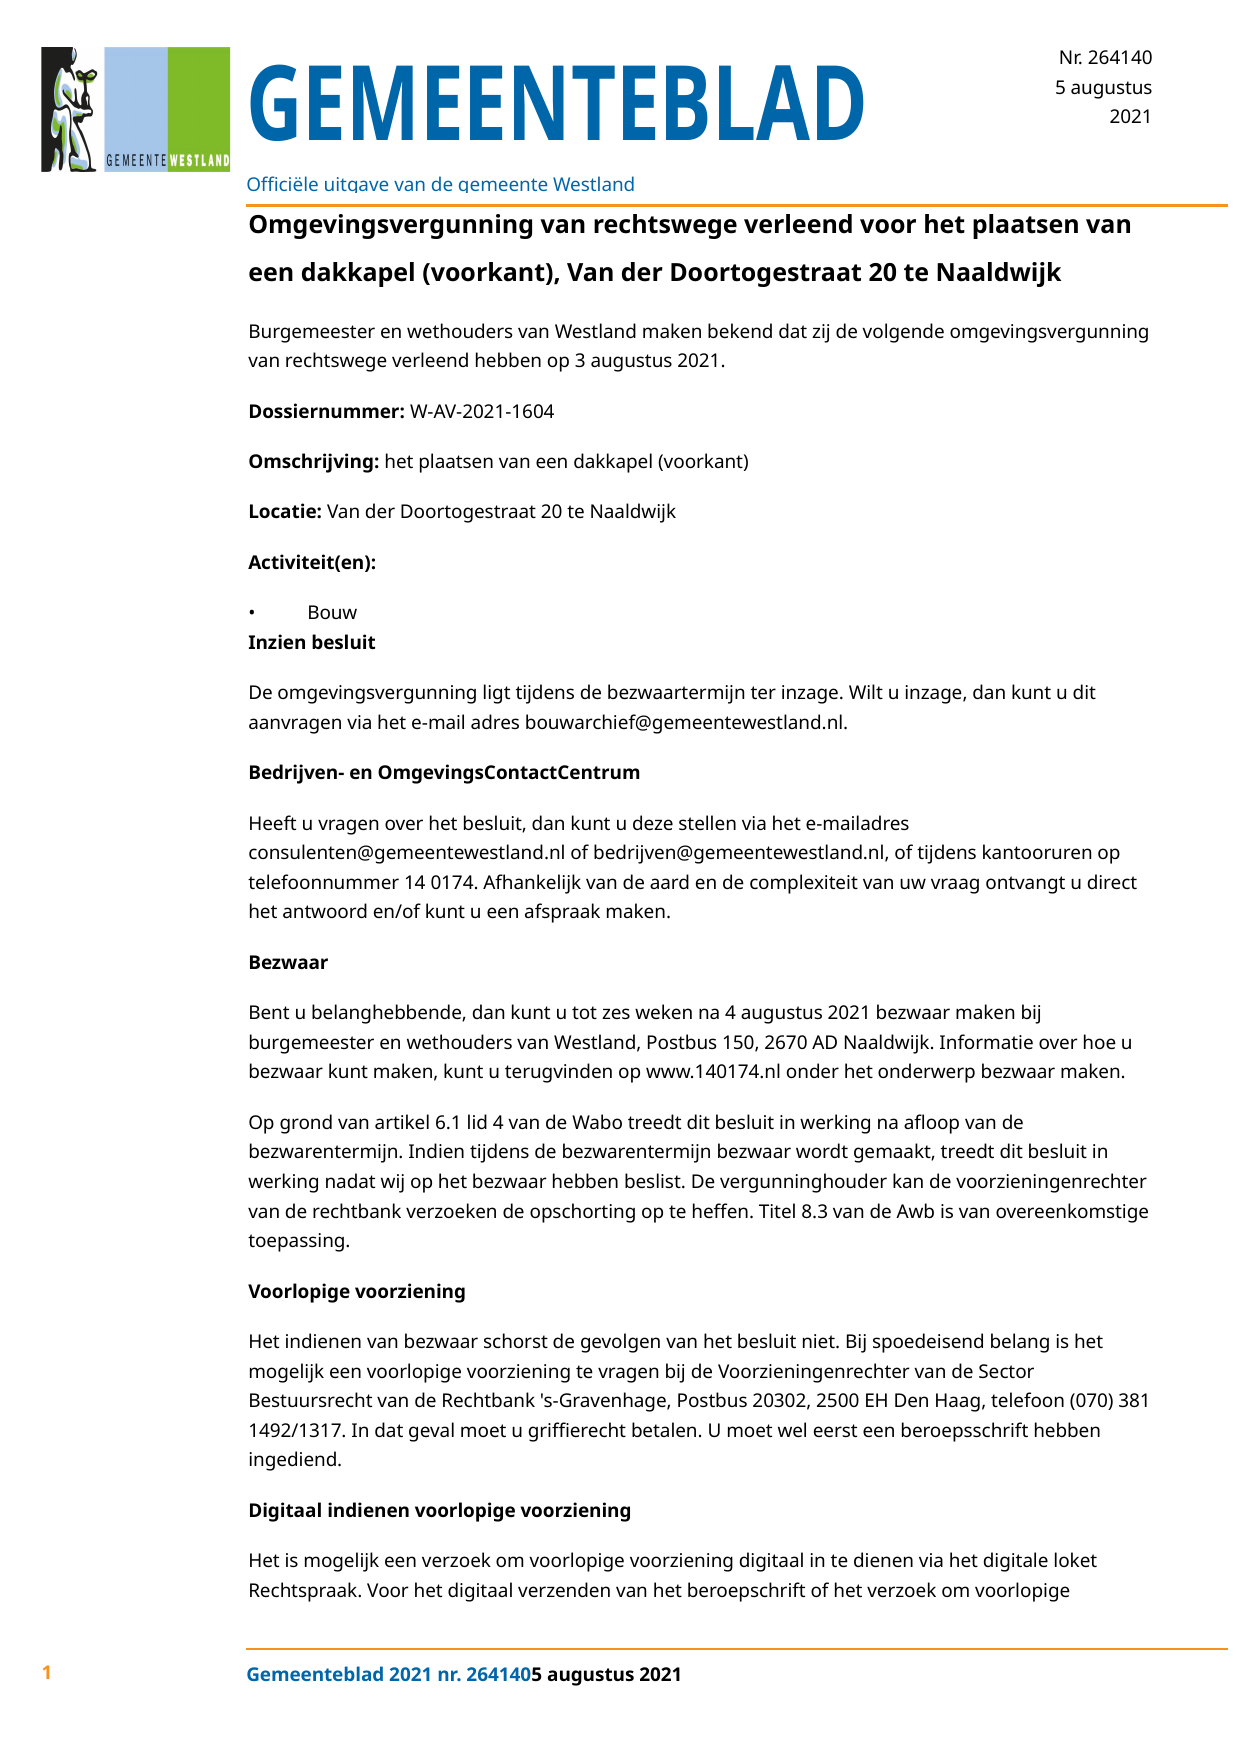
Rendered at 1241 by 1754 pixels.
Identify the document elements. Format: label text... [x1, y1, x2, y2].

text De omgevingsvergunning ligt tijdens de bezwaartermijn ter inzage. Wilt u inzage, dan kunt u dit aanvragen via het e-mail adres bouwarchief@gemeentewestland.nl. [248, 679, 1152, 735]
text Inzien besluit [248, 629, 1152, 655]
text Omgevingsvergunning van rechtswege verleend voor het plaatsen van een dakkapel (voorkant), Van der Doortogestraat 20 te Naaldwijk [248, 207, 1152, 288]
list Bouw [248, 599, 1152, 625]
text Voorlopige voorziening [248, 1278, 1152, 1304]
text Bedrijven- en OmgevingsContactCentrum [248, 759, 1152, 785]
text Bezwaar [248, 949, 1152, 975]
text Digitaal indienen voorlopige voorziening [248, 1497, 1152, 1523]
text Omschrijving: het plaatsen van een dakkapel (voorkant) [248, 448, 1152, 474]
text Het is mogelijk een verzoek om voorlopige voorziening digitaal in te dienen via het digitale loket Rechtspraak. Voor het digitaal verzenden van het beroepschrift of het verzoek om voorlopige [248, 1547, 1152, 1603]
text Activiteit(en): [248, 549, 1152, 575]
text Op grond van artikel 6.1 lid 4 van de Wabo treedt dit besluit in werking na afloop van de bezwarentermijn. Indien tijdens de bezwarentermijn bezwaar wordt gemaakt, treedt dit besluit in werking nadat wij op het bezwaar hebben beslist. De vergunninghouder kan de voorzieningenrechter van de rechtbank verzoeken de opschorting op te heffen. Titel 8.3 van de Awb is van overeenkomstige toepassing. [248, 1109, 1152, 1253]
text Locatie: Van der Doortogestraat 20 te Naaldwijk [248, 499, 1152, 524]
text Burgemeester en wethouders van Westland maken bekend dat zij de volgende omgevingsvergunning van rechtswege verleend hebben op 3 augustus 2021. [248, 318, 1152, 373]
text Bent u belanghebbende, dan kunt u tot zes weken na 4 augustus 2021 bezwaar maken bij burgemeester en wethouders van Westland, Postbus 150, 2670 AD Naaldwijk. Informatie over hoe u bezwaar kunt maken, kunt u terugvinden op www.140174.nl onder het onderwerp bezwaar maken. [248, 999, 1152, 1084]
text Heeft u vragen over het besluit, dan kunt u deze stellen via het e-mailadres consulenten@gemeentewestland.nl of bedrijven@gemeentewestland.nl, of tijdens kantooruren op telefoonnummer 14 0174. Afhankelijk van de aard en de complexiteit van uw vraag ontvangt u direct het antwoord en/of kunt u een afspraak maken. [248, 810, 1152, 924]
picture [41, 47, 231, 172]
text Dossiernummer: W-AV-2021-1604 [248, 398, 1152, 424]
text Het indienen van bezwaar schorst de gevolgen van het besluit niet. Bij spoedeisend belang is het mogelijk een voorlopige voorziening te vragen bij de Voorzieningenrechter van de Sector Bestuursrecht van de Rechtbank 's-Gravenhage, Postbus 20302, 2500 EH Den Haag, telefoon (070) 381 1492/1317. In dat geval moet u griffierecht betalen. U moet wel eerst een beroepsschrift hebben ingediend. [248, 1328, 1152, 1472]
